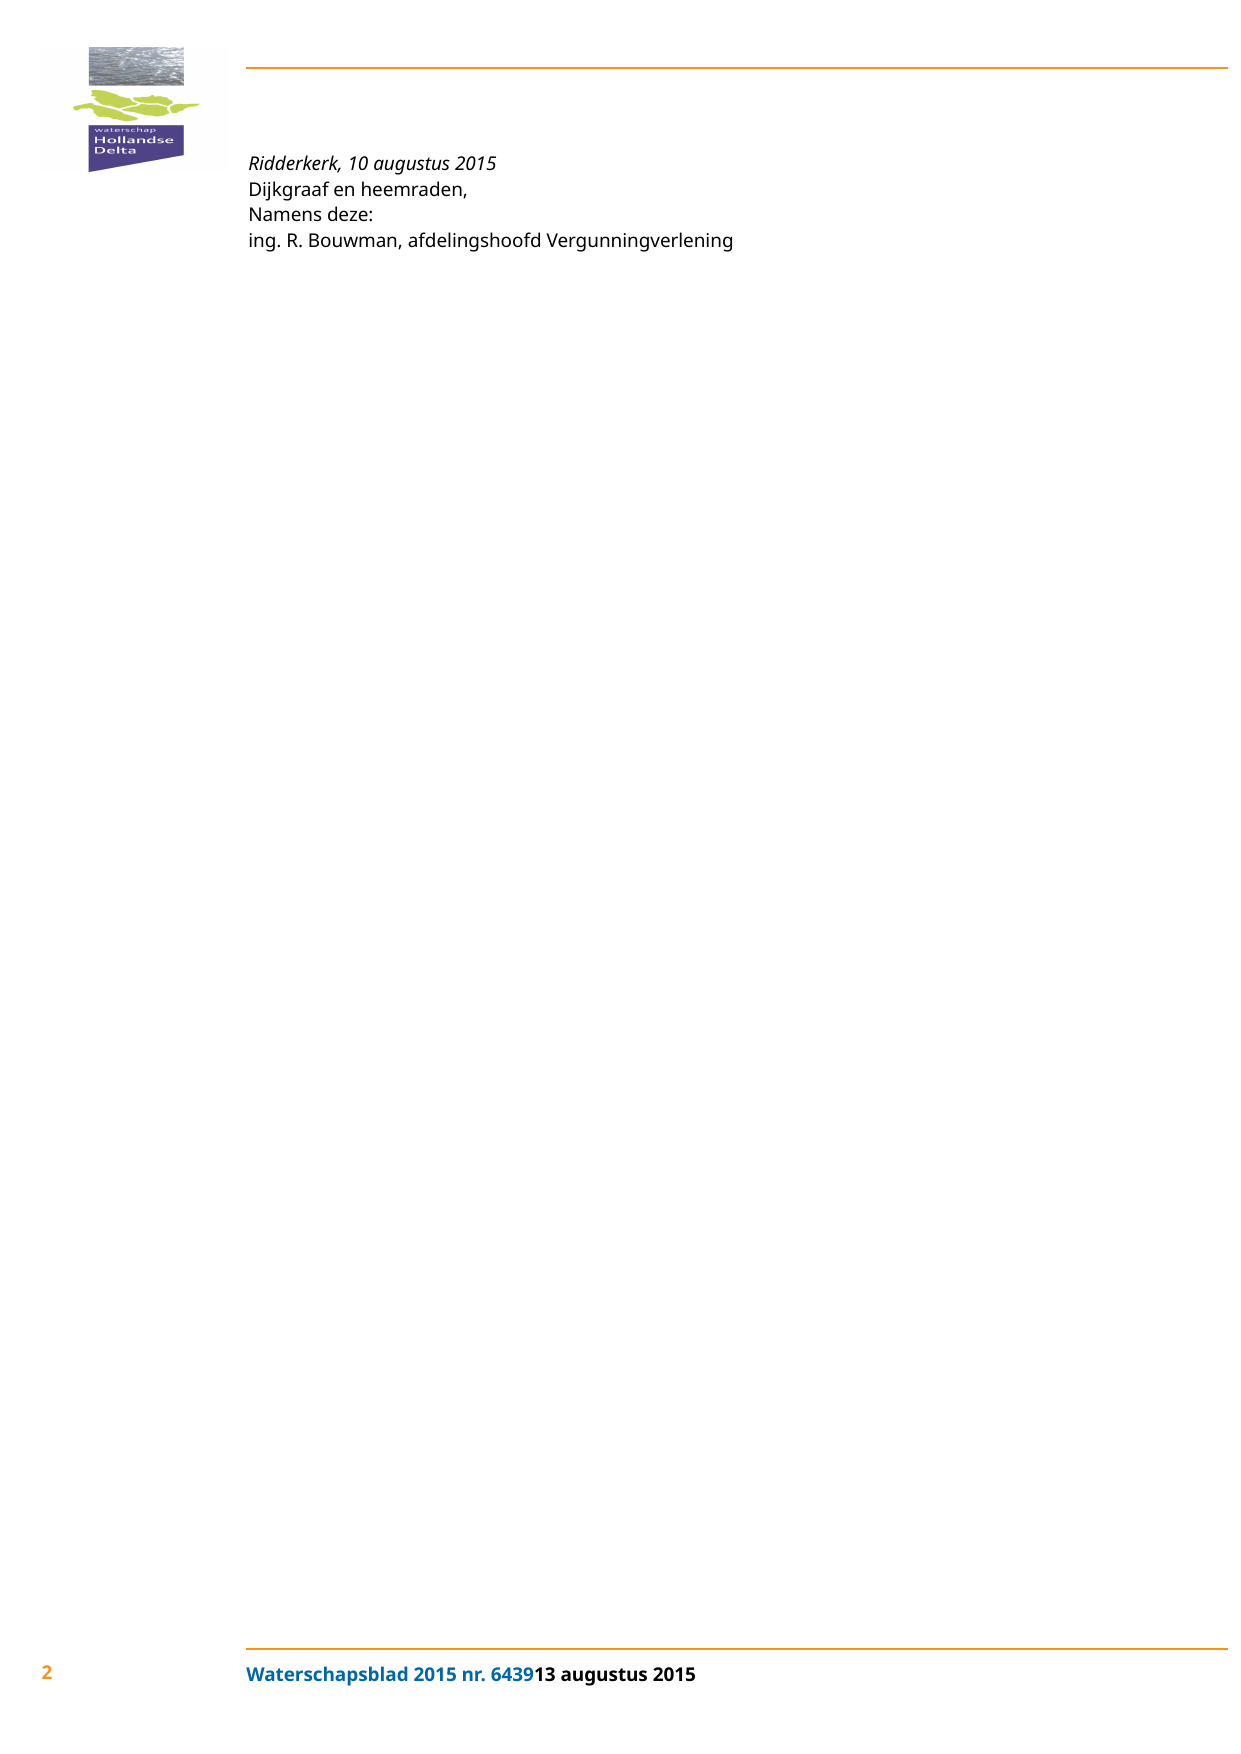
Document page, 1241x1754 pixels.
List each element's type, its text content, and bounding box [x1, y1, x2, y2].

text Namens deze: [248, 202, 1152, 227]
picture [41, 47, 231, 172]
text Ridderkerk, 10 augustus 2015 [248, 150, 1152, 176]
text ing. R. Bouwman, afdelingshoofd Vergunningverlening [248, 227, 1152, 253]
text Dijkgraaf en heemraden, [248, 176, 1152, 202]
